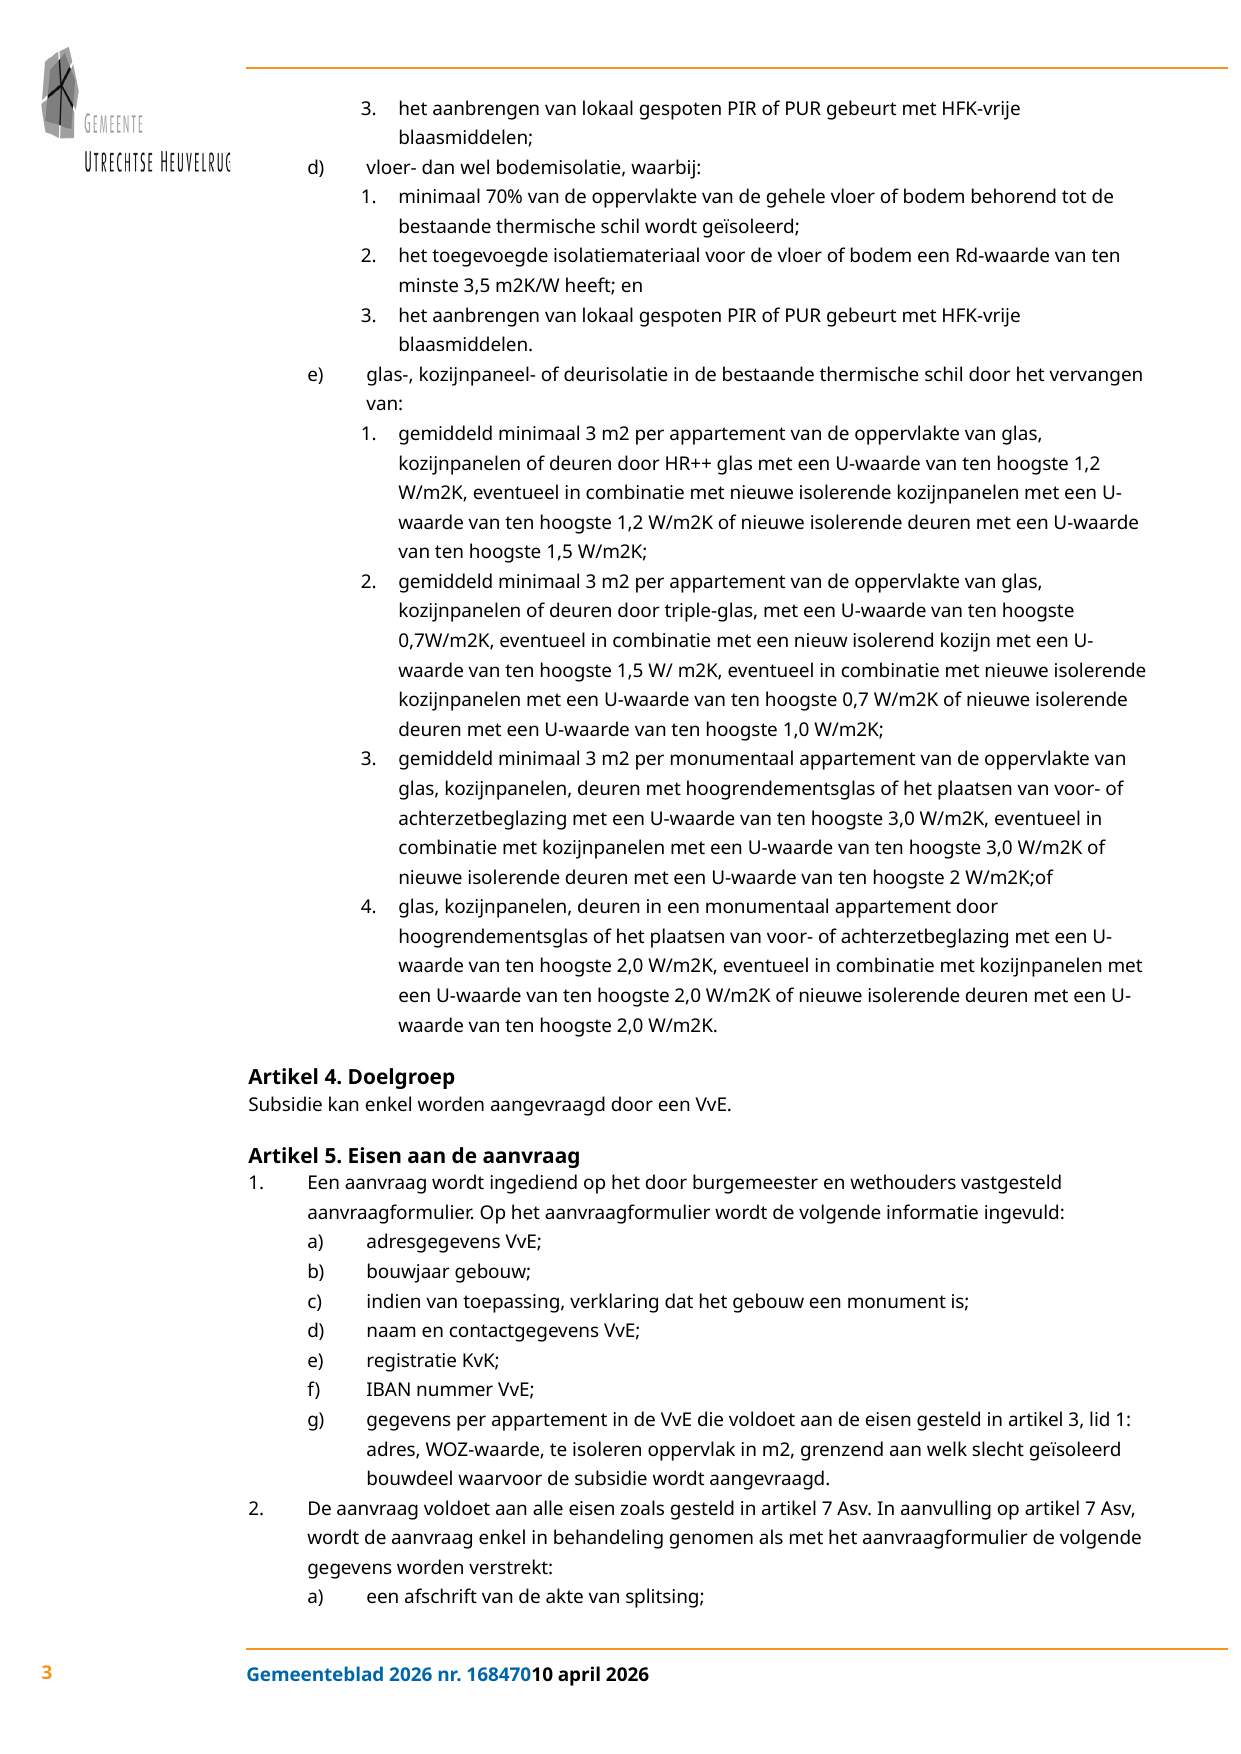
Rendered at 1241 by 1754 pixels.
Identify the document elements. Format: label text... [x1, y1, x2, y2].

list glas-, kozijnpaneel- of deurisolatie in de bestaande thermische schil door het vervangen van: [307, 361, 1152, 416]
list IBAN nummer VvE; [307, 1377, 1152, 1402]
list het toegevoegde isolatiemateriaal voor de vloer of bodem een Rd-waarde van ten minste 3,5 m2K/W heeft; en [361, 243, 1152, 298]
text Subsidie kan enkel worden aangevraagd door een VvE. [248, 1091, 1152, 1116]
text Artikel 4. Doelgroep [248, 1062, 1152, 1091]
list gegevens per appartement in de VvE die voldoet aan de eisen gesteld in artikel 3, lid 1: adres, WOZ-waarde, te isoleren oppervlak in m2, grenzend aan welk slecht geïsoleerd bouwdeel waarvoor de subsidie wordt aangevraagd. [307, 1406, 1152, 1491]
list bouwjaar gebouw; [307, 1258, 1152, 1284]
list registratie KvK; [307, 1347, 1152, 1373]
list vloer- dan wel bodemisolatie, waarbij: [307, 154, 1152, 180]
list glas, kozijnpanelen, deuren in een monumentaal appartement door hoogrendementsglas of het plaatsen van voor- of achterzetbeglazing met een U-waarde van ten hoogste 2,0 W/m2K, eventueel in combinatie met kozijnpanelen met een U-waarde van ten hoogste 2,0 W/m2K of nieuwe isolerende deuren met een U-waarde van ten hoogste 2,0 W/m2K. [361, 893, 1152, 1038]
list gemiddeld minimaal 3 m2 per appartement van de oppervlakte van glas, kozijnpanelen of deuren door HR++ glas met een U-waarde van ten hoogste 1,2 W/m2K, eventueel in combinatie met nieuwe isolerende kozijnpanelen met een U-waarde van ten hoogste 1,2 W/m2K of nieuwe isolerende deuren met een U-waarde van ten hoogste 1,5 W/m2K; [361, 420, 1152, 564]
list gemiddeld minimaal 3 m2 per monumentaal appartement van de oppervlakte van glas, kozijnpanelen, deuren met hoogrendementsglas of het plaatsen van voor- of achterzetbeglazing met een U-waarde van ten hoogste 3,0 W/m2K, eventueel in combinatie met kozijnpanelen met een U-waarde van ten hoogste 3,0 W/m2K of nieuwe isolerende deuren met een U-waarde van ten hoogste 2 W/m2K;of [361, 746, 1152, 890]
list het aanbrengen van lokaal gespoten PIR of PUR gebeurt met HFK-vrije blaasmiddelen. [361, 302, 1152, 357]
list Een aanvraag wordt ingediend op het door burgemeester en wethouders vastgesteld aanvraagformulier. Op het aanvraagformulier wordt de volgende informatie ingevuld: [248, 1169, 1152, 1225]
picture [41, 47, 231, 172]
list gemiddeld minimaal 3 m2 per appartement van de oppervlakte van glas, kozijnpanelen of deuren door triple-glas, met een U-waarde van ten hoogste 0,7W/m2K, eventueel in combinatie met een nieuw isolerend kozijn met een U-waarde van ten hoogste 1,5 W/ m2K, eventueel in combinatie met nieuwe isolerende kozijnpanelen met een U-waarde van ten hoogste 0,7 W/m2K of nieuwe isolerende deuren met een U-waarde van ten hoogste 1,0 W/m2K; [361, 568, 1152, 742]
list minimaal 70% van de oppervlakte van de gehele vloer of bodem behorend tot de bestaande thermische schil wordt geïsoleerd; [361, 183, 1152, 239]
list adresgegevens VvE; [307, 1229, 1152, 1254]
list een afschrift van de akte van splitsing; [307, 1584, 1152, 1609]
list naam en contactgegevens VvE; [307, 1317, 1152, 1343]
text Artikel 5. Eisen aan de aanvraag [248, 1141, 1152, 1169]
list het aanbrengen van lokaal gespoten PIR of PUR gebeurt met HFK-vrije blaasmiddelen; [361, 95, 1152, 150]
list De aanvraag voldoet aan alle eisen zoals gesteld in artikel 7 Asv. In aanvulling op artikel 7 Asv, wordt de aanvraag enkel in behandeling genomen als met het aanvraagformulier de volgende gegevens worden verstrekt: [248, 1495, 1152, 1580]
list indien van toepassing, verklaring dat het gebouw een monument is; [307, 1288, 1152, 1314]
